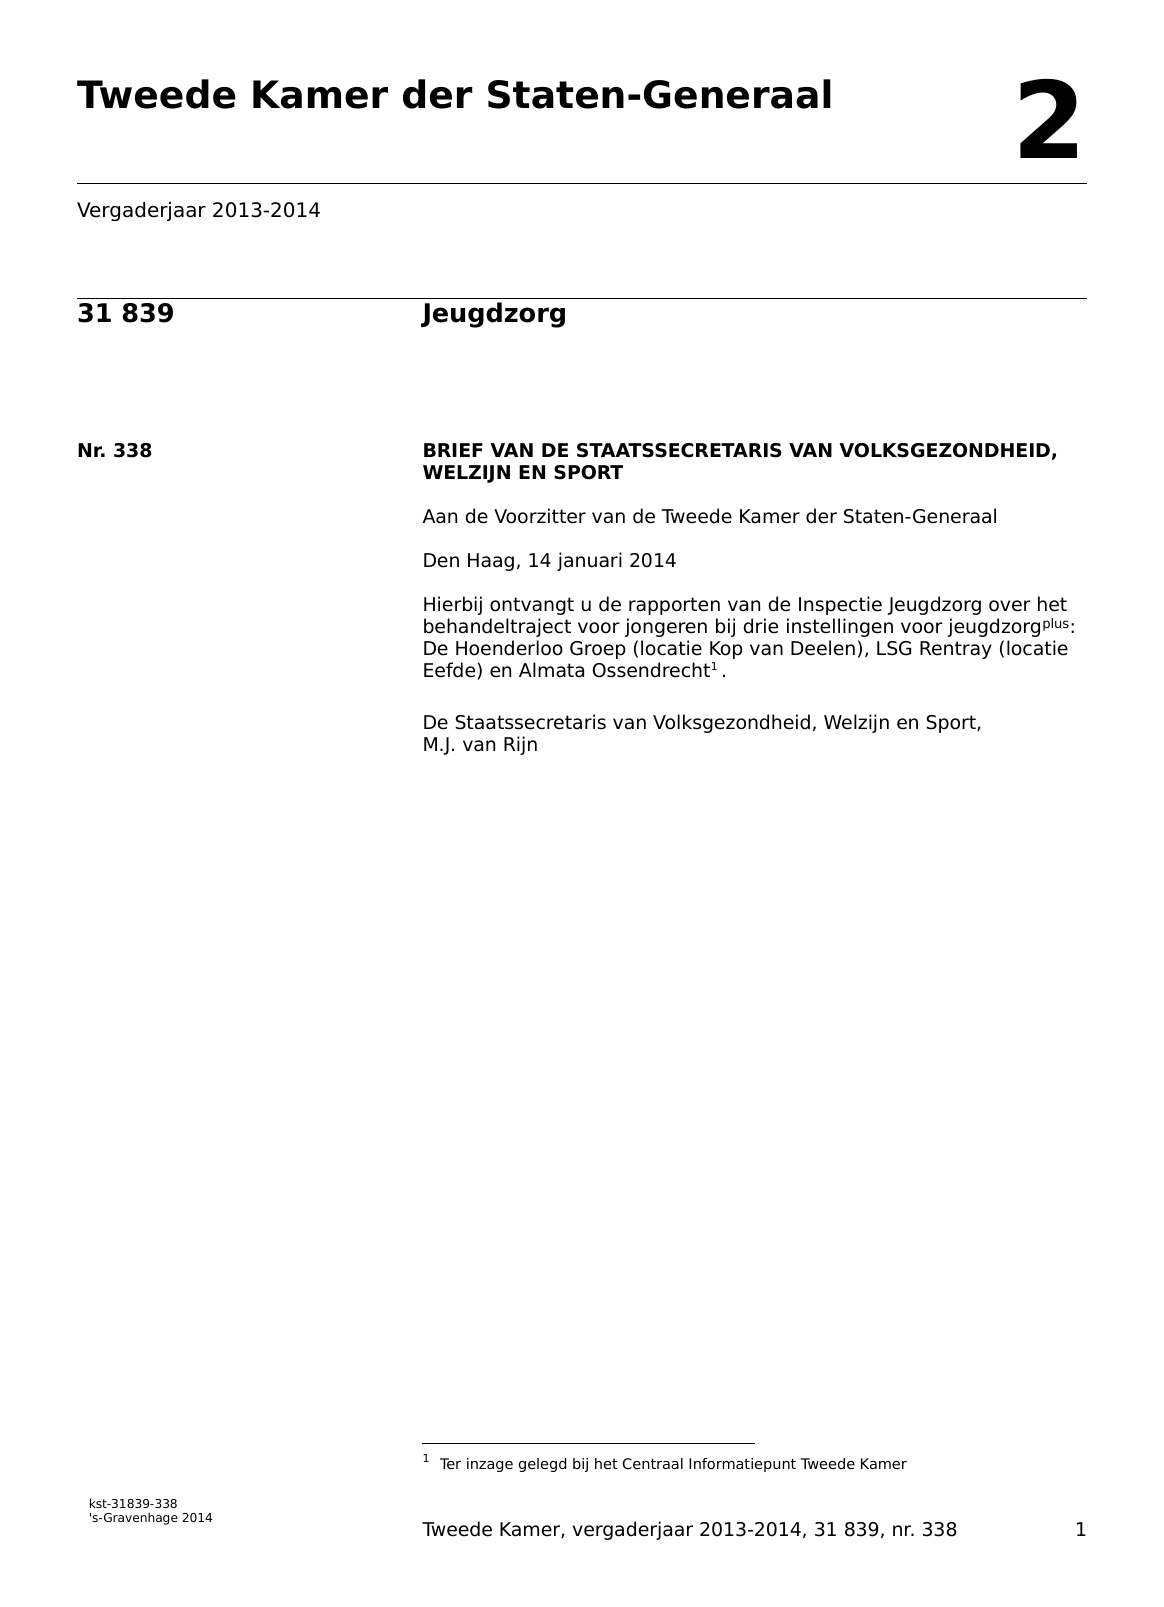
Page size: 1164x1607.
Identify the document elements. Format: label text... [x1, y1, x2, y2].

text Aan de Voorzitter van de Tweede Kamer der Staten-Generaal [422, 506, 1087, 528]
table_header Tweede Kamer der Staten-Generaal [77, 59, 886, 183]
text kst-31839-338 [88, 1497, 323, 1511]
table_cell Vergaderjaar 2013-2014 [77, 184, 1087, 298]
text Ter inzage gelegd bij het Centraal Informatiepunt Tweede Kamer [422, 1452, 1087, 1474]
text Den Haag, 14 januari 2014 [422, 550, 1087, 572]
subtitle 31 839 Jeugdzorg [77, 299, 1087, 329]
text 's-Gravenhage 2014 [88, 1511, 323, 1525]
text De Staatssecretaris van Volksgezondheid, Welzijn en Sport, M.J. van Rijn [422, 712, 1087, 756]
subtitle Nr. 338 BRIEF VAN DE STAATSSECRETARIS VAN VOLKSGEZONDHEID, WELZIJN EN SPORT [77, 440, 1087, 484]
table_header 2 [886, 59, 1087, 183]
text Hierbij ontvangt u de rapporten van de Inspectie Jeugdzorg over het behandeltraject voor jongeren bij drie instellingen voor jeugdzorgplus: De Hoenderloo Groep (locatie Kop van Deelen), LSG Rentray (locatie Eefde) en Almata Ossendrecht. [422, 594, 1087, 682]
